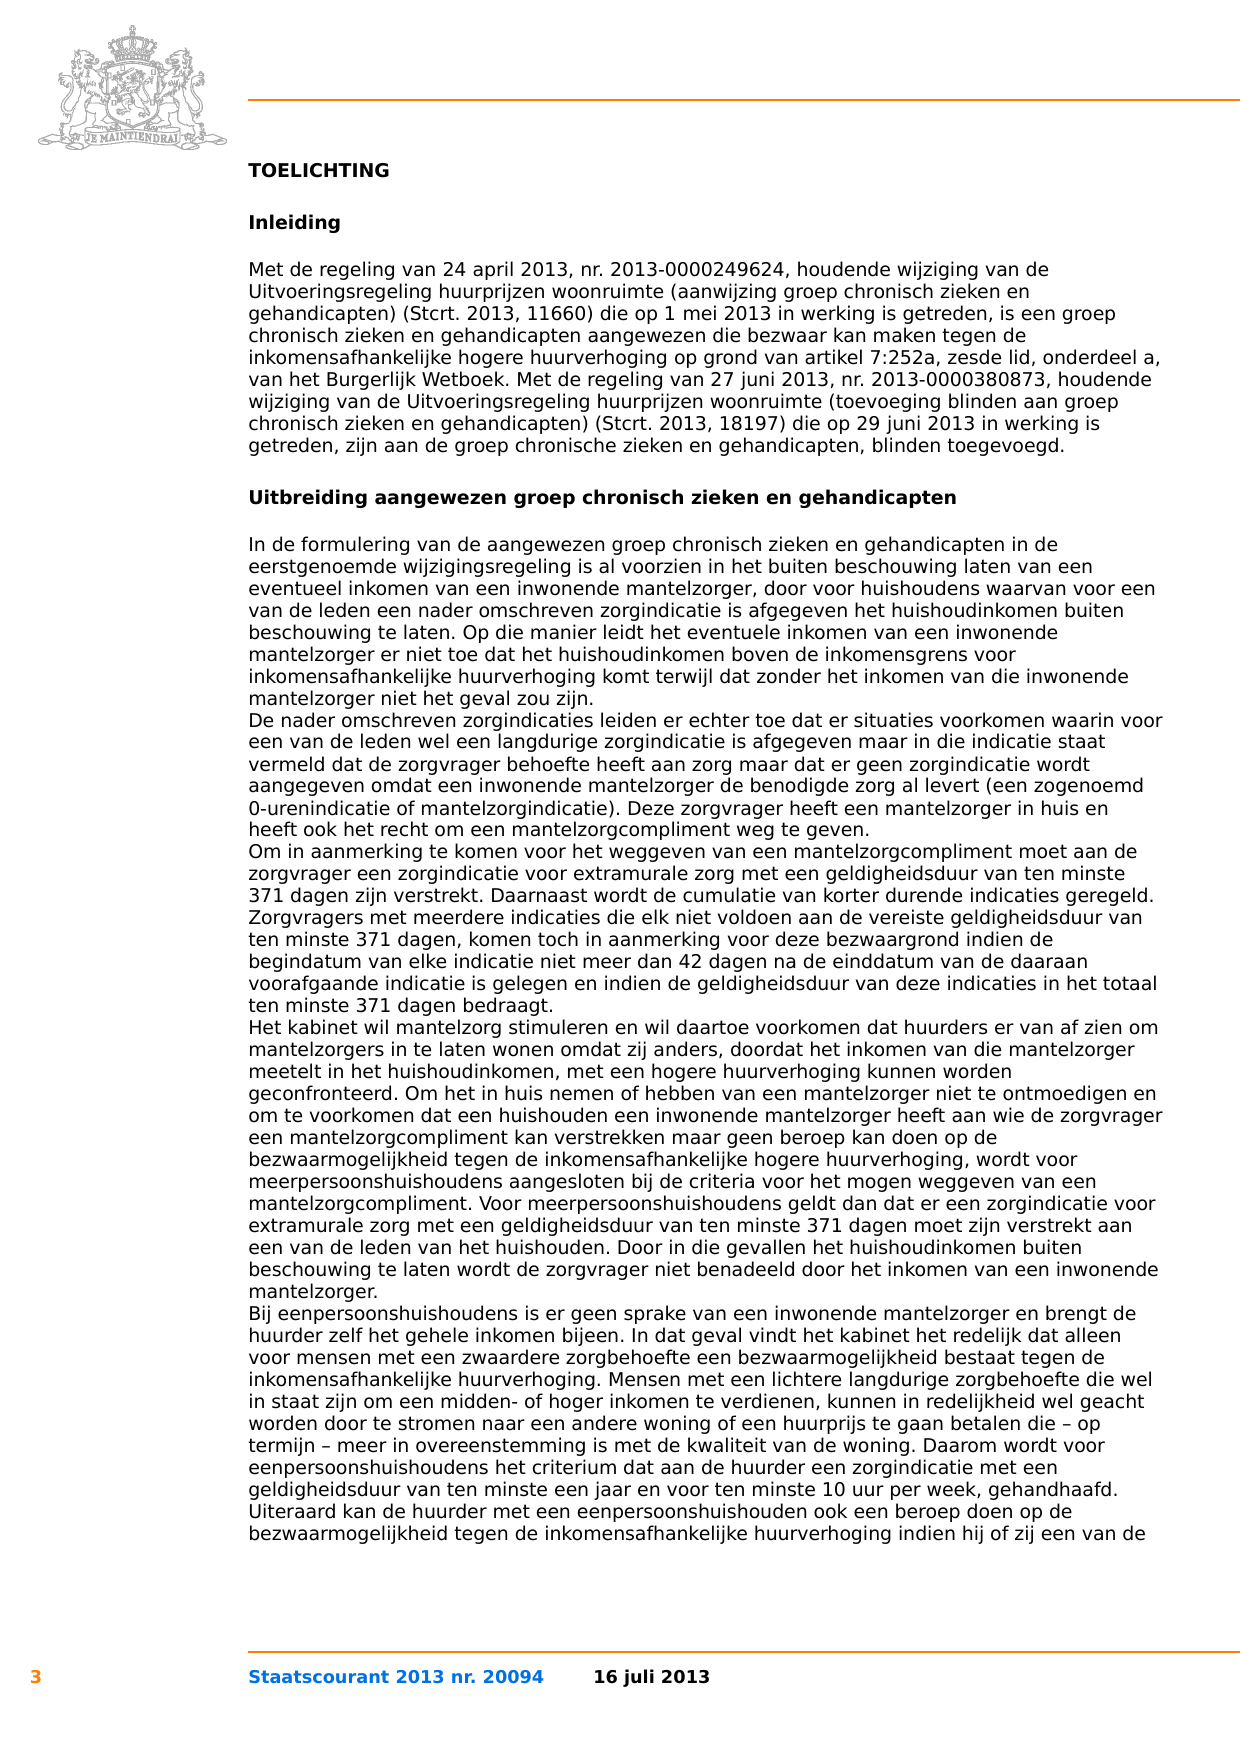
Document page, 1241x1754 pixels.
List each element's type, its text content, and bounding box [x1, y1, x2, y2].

text Bij eenpersoonshuishoudens is er geen sprake van een inwonende mantelzorger en brengt de huurder zelf het gehele inkomen bijeen. In dat geval vindt het kabinet het redelijk dat alleen voor mensen met een zwaardere zorgbehoefte een bezwaarmogelijkheid bestaat tegen de inkomensafhankelijke huurverhoging. Mensen met een lichtere langdurige zorgbehoefte die wel in staat zijn om een midden- of hoger inkomen te verdienen, kunnen in redelijkheid wel geacht worden door te stromen naar een andere woning of een huurprijs te gaan betalen die – op termijn – meer in overeenstemming is met de kwaliteit van de woning. Daarom wordt voor eenpersoonshuishoudens het criterium dat aan de huurder een zorgindicatie met een geldigheidsduur van ten minste een jaar en voor ten minste 10 uur per week, gehandhaafd. Uiteraard kan de huurder met een eenpersoonshuishouden ook een beroep doen op de bezwaarmogelijkheid tegen de inkomensafhankelijke huurverhoging indien hij of zij een van de [248, 1303, 1163, 1545]
subtitle Uitbreiding aangewezen groep chronisch zieken en gehandicapten [248, 487, 1163, 509]
text In de formulering van de aangewezen groep chronisch zieken en gehandicapten in de eerstgenoemde wijzigingsregeling is al voorzien in het buiten beschouwing laten van een eventueel inkomen van een inwonende mantelzorger, door voor huishoudens waarvan voor een van de leden een nader omschreven zorgindicatie is afgegeven het huishoudinkomen buiten beschouwing te laten. Op die manier leidt het eventuele inkomen van een inwonende mantelzorger er niet toe dat het huishoudinkomen boven de inkomensgrens voor inkomensafhankelijke huurverhoging komt terwijl dat zonder het inkomen van die inwonende mantelzorger niet het geval zou zijn. [248, 534, 1163, 709]
subtitle Inleiding [248, 212, 1163, 234]
text Het kabinet wil mantelzorg stimuleren en wil daartoe voorkomen dat huurders er van af zien om mantelzorgers in te laten wonen omdat zij anders, doordat het inkomen van die mantelzorger meetelt in het huishoudinkomen, met een hogere huurverhoging kunnen worden geconfronteerd. Om het in huis nemen of hebben van een mantelzorger niet te ontmoedigen en om te voorkomen dat een huishouden een inwonende mantelzorger heeft aan wie de zorgvrager een mantelzorgcompliment kan verstrekken maar geen beroep kan doen op de bezwaarmogelijkheid tegen de inkomensafhankelijke hogere huurverhoging, wordt voor meerpersoonshuishoudens aangesloten bij de criteria voor het mogen weggeven van een mantelzorgcompliment. Voor meerpersoonshuishoudens geldt dan dat er een zorgindicatie voor extramurale zorg met een geldigheidsduur van ten minste 371 dagen moet zijn verstrekt aan een van de leden van het huishouden. Door in die gevallen het huishoudinkomen buiten beschouwing te laten wordt de zorgvrager niet benadeeld door het inkomen van een inwonende mantelzorger. [248, 1017, 1163, 1303]
text Met de regeling van 24 april 2013, nr. 2013-0000249624, houdende wijziging van de Uitvoeringsregeling huurprijzen woonruimte (aanwijzing groep chronisch zieken en gehandicapten) (Stcrt. 2013, 11660) die op 1 mei 2013 in werking is getreden, is een groep chronisch zieken en gehandicapten aangewezen die bezwaar kan maken tegen de inkomensafhankelijke hogere huurverhoging op grond van artikel 7:252a, zesde lid, onderdeel a, van het Burgerlijk Wetboek. Met de regeling van 27 juni 2013, nr. 2013-0000380873, houdende wijziging van de Uitvoeringsregeling huurprijzen woonruimte (toevoeging blinden aan groep chronisch zieken en gehandicapten) (Stcrt. 2013, 18197) die op 29 juni 2013 in werking is getreden, zijn aan de groep chronische zieken en gehandicapten, blinden toegevoegd. [248, 259, 1163, 457]
picture [38, 25, 227, 150]
text De nader omschreven zorgindicaties leiden er echter toe dat er situaties voorkomen waarin voor een van de leden wel een langdurige zorgindicatie is afgegeven maar in die indicatie staat vermeld dat de zorgvrager behoefte heeft aan zorg maar dat er geen zorgindicatie wordt aangegeven omdat een inwonende mantelzorger de benodigde zorg al levert (een zogenoemd 0-urenindicatie of mantelzorgindicatie). Deze zorgvrager heeft een mantelzorger in huis en heeft ook het recht om een mantelzorgcompliment weg te geven. [248, 709, 1163, 841]
text Om in aanmerking te komen voor het weggeven van een mantelzorgcompliment moet aan de zorgvrager een zorgindicatie voor extramurale zorg met een geldigheidsduur van ten minste 371 dagen zijn verstrekt. Daarnaast wordt de cumulatie van korter durende indicaties geregeld. Zorgvragers met meerdere indicaties die elk niet voldoen aan de vereiste geldigheidsduur van ten minste 371 dagen, komen toch in aanmerking voor deze bezwaargrond indien de begindatum van elke indicatie niet meer dan 42 dagen na de einddatum van de daaraan voorafgaande indicatie is gelegen en indien de geldigheidsduur van deze indicaties in het totaal ten minste 371 dagen bedraagt. [248, 841, 1163, 1017]
subtitle TOELICHTING [248, 160, 1163, 182]
